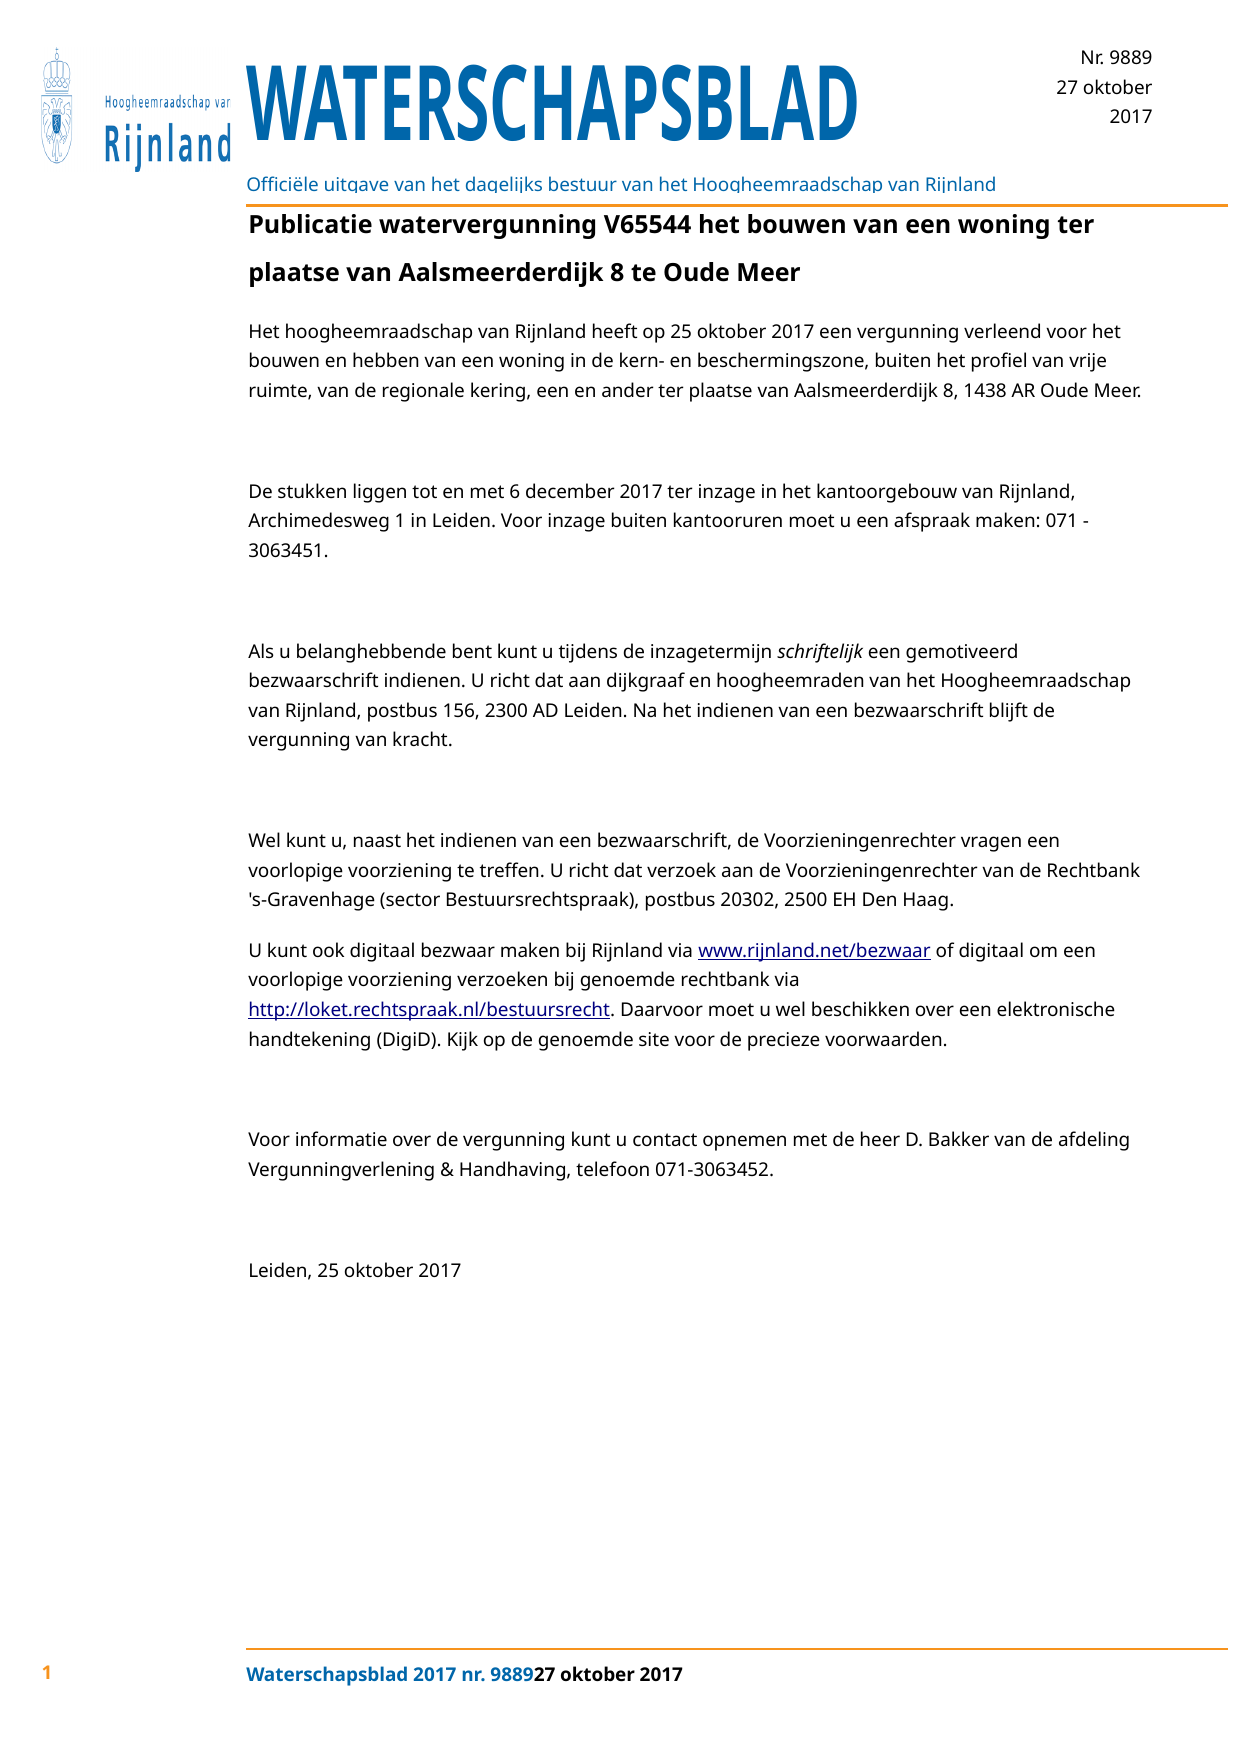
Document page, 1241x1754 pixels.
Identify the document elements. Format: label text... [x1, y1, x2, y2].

text Wel kunt u, naast het indienen van een bezwaarschrift, de Voorzieningenrechter vragen een voorlopige voorziening te treffen. U richt dat verzoek aan de Voorzieningenrechter van de Rechtbank 's-Gravenhage (sector Bestuursrechtspraak), postbus 20302, 2500 EH Den Haag. [248, 827, 1152, 912]
text Voor informatie over de vergunning kunt u contact opnemen met de heer D. Bakker van de afdeling Vergunningverlening & Handhaving, telefoon 071-3063452. [248, 1127, 1152, 1182]
text Leiden, 25 oktober 2017 [248, 1257, 1152, 1283]
picture [41, 47, 231, 172]
text U kunt ook digitaal bezwaar maken bij Rijnland via www.rijnland.net/bezwaar of digitaal om een voorlopige voorziening verzoeken bij genoemde rechtbank via http://loket.rechtspraak.nl/bestuursrecht. Daarvoor moet u wel beschikken over een elektronische handtekening (DigiD). Kijk op de genoemde site voor de precieze voorwaarden. [248, 937, 1152, 1052]
text Als u belanghebbende bent kunt u tijdens de inzagetermijn schriftelijk een gemotiveerd bezwaarschrift indienen. U richt dat aan dijkgraaf en hoogheemraden van het Hoogheemraadschap van Rijnland, postbus 156, 2300 AD Leiden. Na het indienen van een bezwaarschrift blijft de vergunning van kracht. [248, 638, 1152, 752]
text De stukken liggen tot en met 6 december 2017 ter inzage in het kantoorgebouw van Rijnland, Archimedesweg 1 in Leiden. Voor inzage buiten kantooruren moet u een afspraak maken: 071 - 3063451. [248, 478, 1152, 563]
text Publicatie watervergunning V65544 het bouwen van een woning ter plaatse van Aalsmeerderdijk 8 te Oude Meer [248, 207, 1152, 288]
text Het hoogheemraadschap van Rijnland heeft op 25 oktober 2017 een vergunning verleend voor het bouwen en hebben van een woning in de kern- en beschermingszone, buiten het profiel van vrije ruimte, van de regionale kering, een en ander ter plaatse van Aalsmeerderdijk 8, 1438 AR Oude Meer. [248, 318, 1152, 403]
